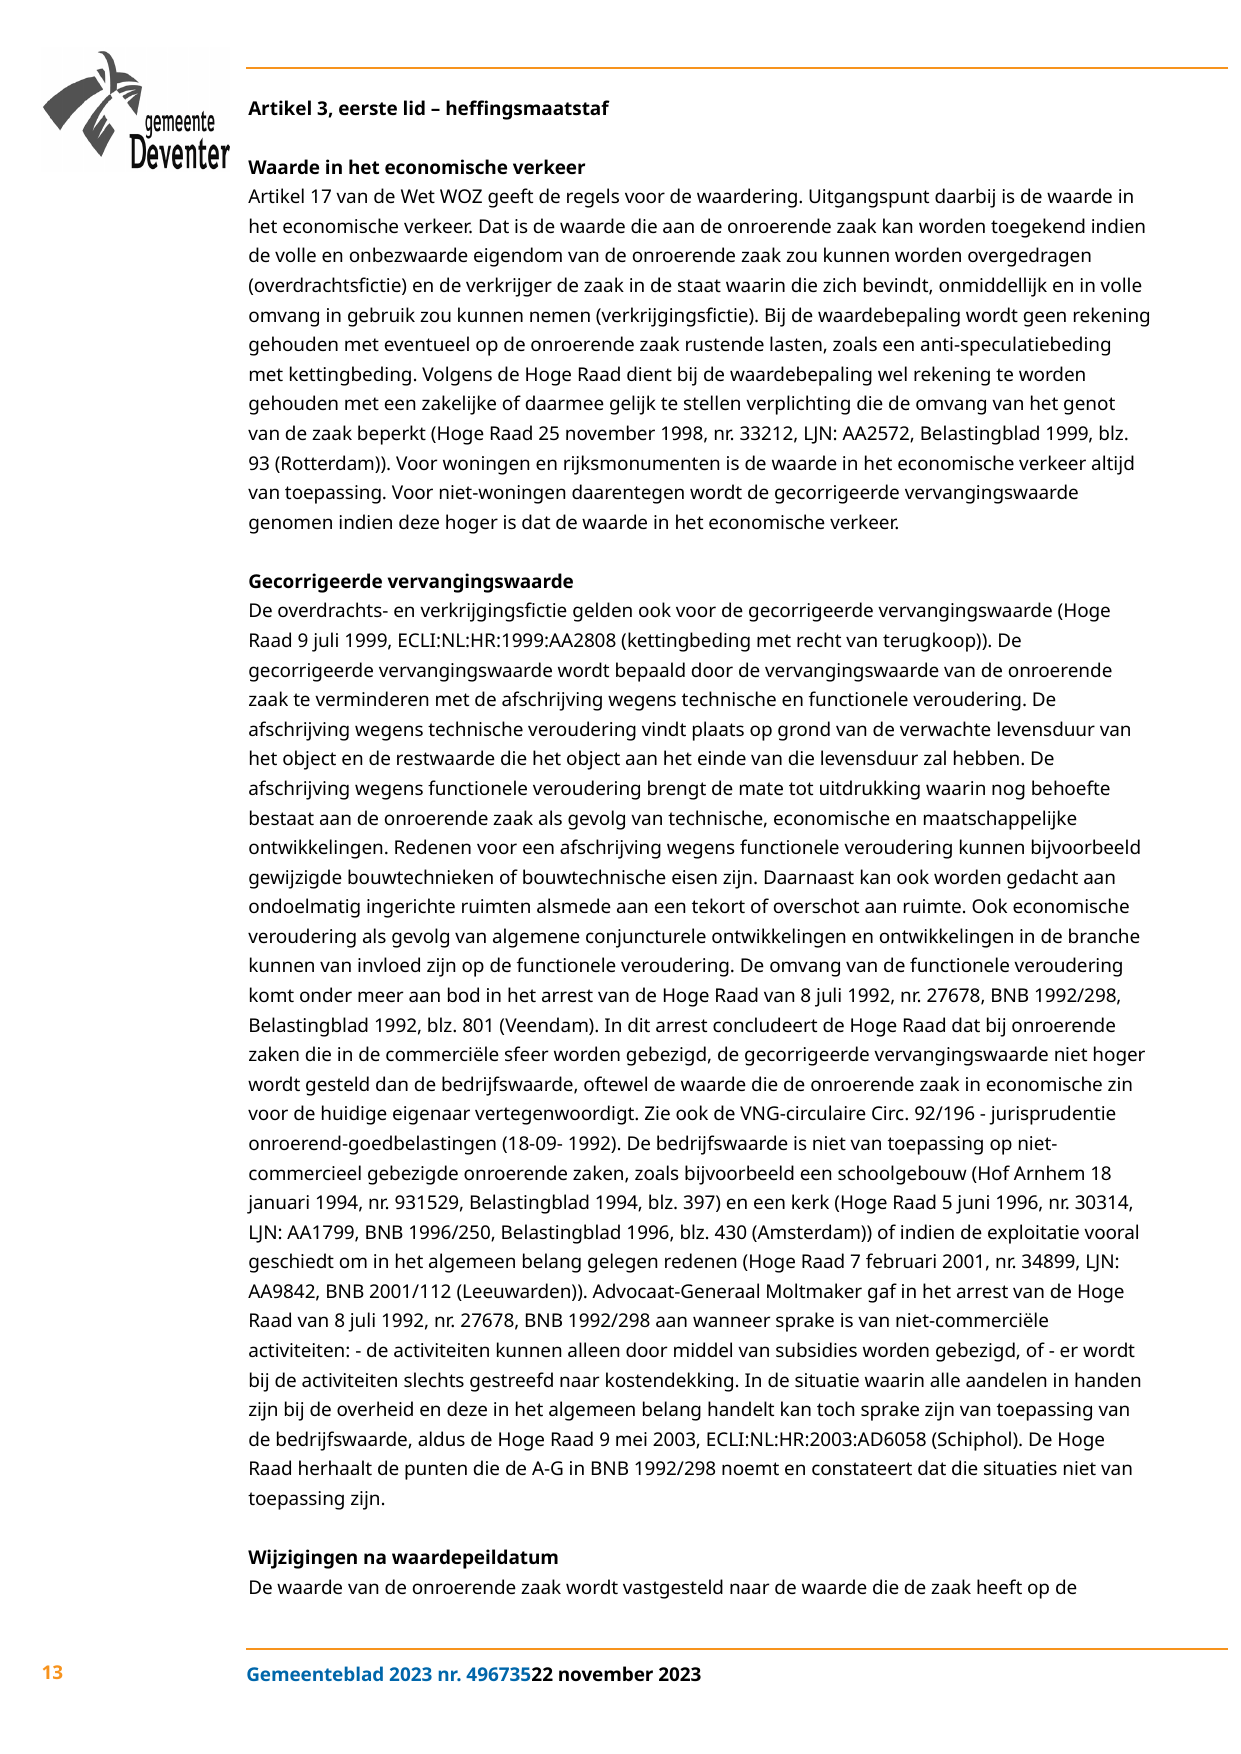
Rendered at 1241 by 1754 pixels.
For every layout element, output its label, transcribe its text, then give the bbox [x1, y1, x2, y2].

picture [41, 47, 231, 172]
text De waarde van de onroerende zaak wordt vastgesteld naar de waarde die de zaak heeft op de [248, 1574, 1152, 1600]
text Waarde in het economische verkeer [248, 154, 1152, 180]
text Artikel 3, eerste lid – heffingsmaatstaf [248, 95, 1152, 121]
text Wijzigingen na waardepeildatum [248, 1544, 1152, 1570]
text Artikel 17 van de Wet WOZ geeft de regels voor de waardering. Uitgangspunt daarbij is de waarde in het economische verkeer. Dat is de waarde die aan de onroerende zaak kan worden toegekend indien de volle en onbezwaarde eigendom van de onroerende zaak zou kunnen worden overgedragen (overdrachtsfictie) en de verkrijger de zaak in de staat waarin die zich bevindt, onmiddellijk en in volle omvang in gebruik zou kunnen nemen (verkrijgingsfictie). Bij de waardebepaling wordt geen rekening gehouden met eventueel op de onroerende zaak rustende lasten, zoals een anti-speculatiebeding met kettingbeding. Volgens de Hoge Raad dient bij de waardebepaling wel rekening te worden gehouden met een zakelijke of daarmee gelijk te stellen verplichting die de omvang van het genot van de zaak beperkt (Hoge Raad 25 november 1998, nr. 33212, LJN: AA2572, Belastingblad 1999, blz. 93 (Rotterdam)). Voor woningen en rijksmonumenten is de waarde in het economische verkeer altijd van toepassing. Voor niet-woningen daarentegen wordt de gecorrigeerde vervangingswaarde genomen indien deze hoger is dat de waarde in het economische verkeer. [248, 183, 1152, 535]
text Gecorrigeerde vervangingswaarde [248, 568, 1152, 594]
text De overdrachts- en verkrijgingsfictie gelden ook voor de gecorrigeerde vervangingswaarde (Hoge Raad 9 juli 1999, ECLI:NL:HR:1999:AA2808 (kettingbeding met recht van terugkoop)). De gecorrigeerde vervangingswaarde wordt bepaald door de vervangingswaarde van de onroerende zaak te verminderen met de afschrijving wegens technische en functionele veroudering. De afschrijving wegens technische veroudering vindt plaats op grond van de verwachte levensduur van het object en de restwaarde die het object aan het einde van die levensduur zal hebben. De afschrijving wegens functionele veroudering brengt de mate tot uitdrukking waarin nog behoefte bestaat aan de onroerende zaak als gevolg van technische, economische en maatschappelijke ontwikkelingen. Redenen voor een afschrijving wegens functionele veroudering kunnen bijvoorbeeld gewijzigde bouwtechnieken of bouwtechnische eisen zijn. Daarnaast kan ook worden gedacht aan ondoelmatig ingerichte ruimten alsmede aan een tekort of overschot aan ruimte. Ook economische veroudering als gevolg van algemene conjuncturele ontwikkelingen en ontwikkelingen in de branche kunnen van invloed zijn op de functionele veroudering. De omvang van de functionele veroudering komt onder meer aan bod in het arrest van de Hoge Raad van 8 juli 1992, nr. 27678, BNB 1992/298, Belastingblad 1992, blz. 801 (Veendam). In dit arrest concludeert de Hoge Raad dat bij onroerende zaken die in de commerciële sfeer worden gebezigd, de gecorrigeerde vervangingswaarde niet hoger wordt gesteld dan de bedrijfswaarde, oftewel de waarde die de onroerende zaak in economische zin voor de huidige eigenaar vertegenwoordigt. Zie ook de VNG-circulaire Circ. 92/196 - jurisprudentie onroerend-goedbelastingen (18-09- 1992). De bedrijfswaarde is niet van toepassing op niet-commercieel gebezigde onroerende zaken, zoals bijvoorbeeld een schoolgebouw (Hof Arnhem 18 januari 1994, nr. 931529, Belastingblad 1994, blz. 397) en een kerk (Hoge Raad 5 juni 1996, nr. 30314, LJN: AA1799, BNB 1996/250, Belastingblad 1996, blz. 430 (Amsterdam)) of indien de exploitatie vooral geschiedt om in het algemeen belang gelegen redenen (Hoge Raad 7 februari 2001, nr. 34899, LJN: AA9842, BNB 2001/112 (Leeuwarden)). Advocaat-Generaal Moltmaker gaf in het arrest van de Hoge Raad van 8 juli 1992, nr. 27678, BNB 1992/298 aan wanneer sprake is van niet-commerciële activiteiten: - de activiteiten kunnen alleen door middel van subsidies worden gebezigd, of - er wordt bij de activiteiten slechts gestreefd naar kostendekking. In de situatie waarin alle aandelen in handen zijn bij de overheid en deze in het algemeen belang handelt kan toch sprake zijn van toepassing van de bedrijfswaarde, aldus de Hoge Raad 9 mei 2003, ECLI:NL:HR:2003:AD6058 (Schiphol). De Hoge Raad herhaalt de punten die de A-G in BNB 1992/298 noemt en constateert dat die situaties niet van toepassing zijn. [248, 598, 1152, 1511]
